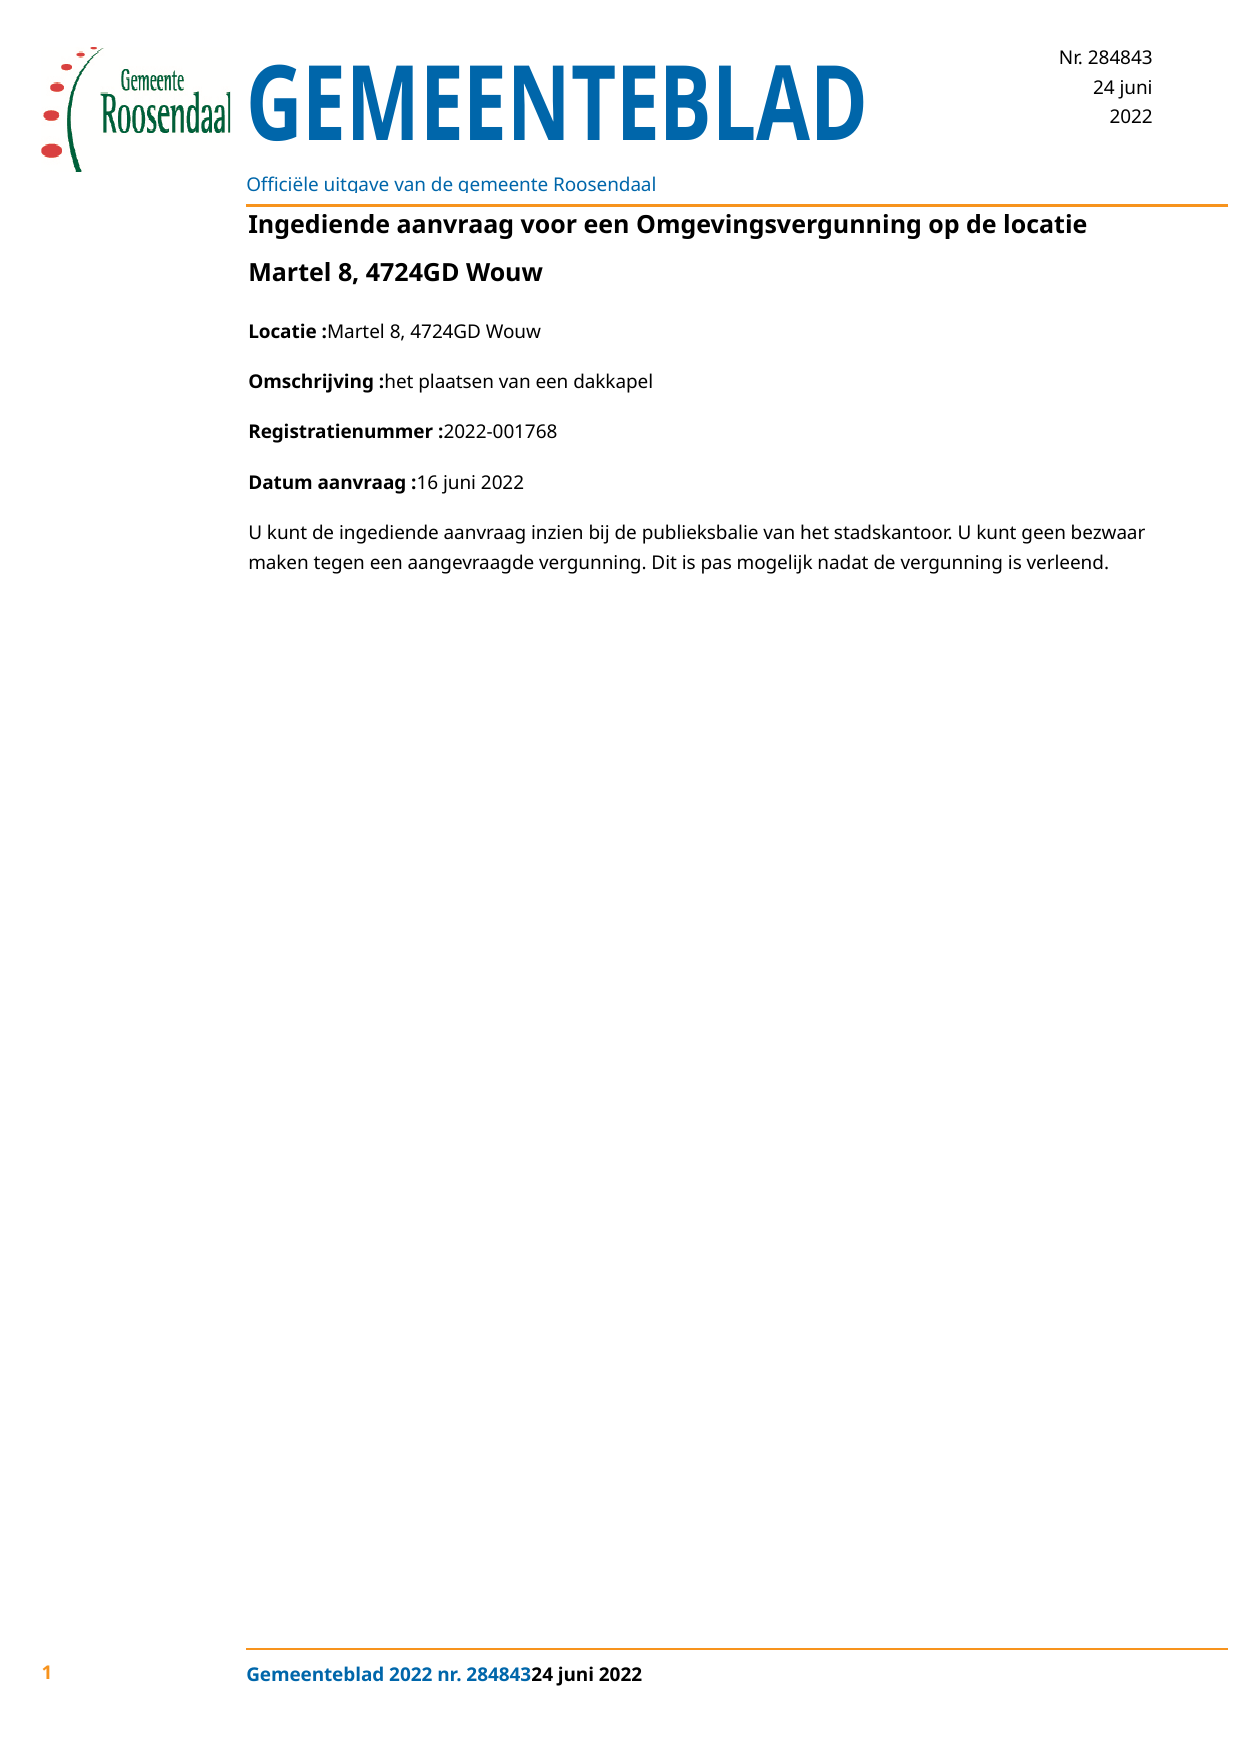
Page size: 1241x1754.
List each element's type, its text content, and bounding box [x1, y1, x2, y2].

text Ingediende aanvraag voor een Omgevingsvergunning op de locatie Martel 8, 4724GD Wouw [248, 207, 1152, 288]
text Locatie :Martel 8, 4724GD Wouw [248, 318, 1152, 344]
text Registratienummer :2022-001768 [248, 419, 1152, 444]
picture [41, 47, 231, 172]
text U kunt de ingediende aanvraag inzien bij de publieksbalie van het stadskantoor. U kunt geen bezwaar maken tegen een aangevraagde vergunning. Dit is pas mogelijk nadat de vergunning is verleend. [248, 519, 1152, 575]
text Datum aanvraag :16 juni 2022 [248, 469, 1152, 495]
text Omschrijving :het plaatsen van een dakkapel [248, 368, 1152, 394]
